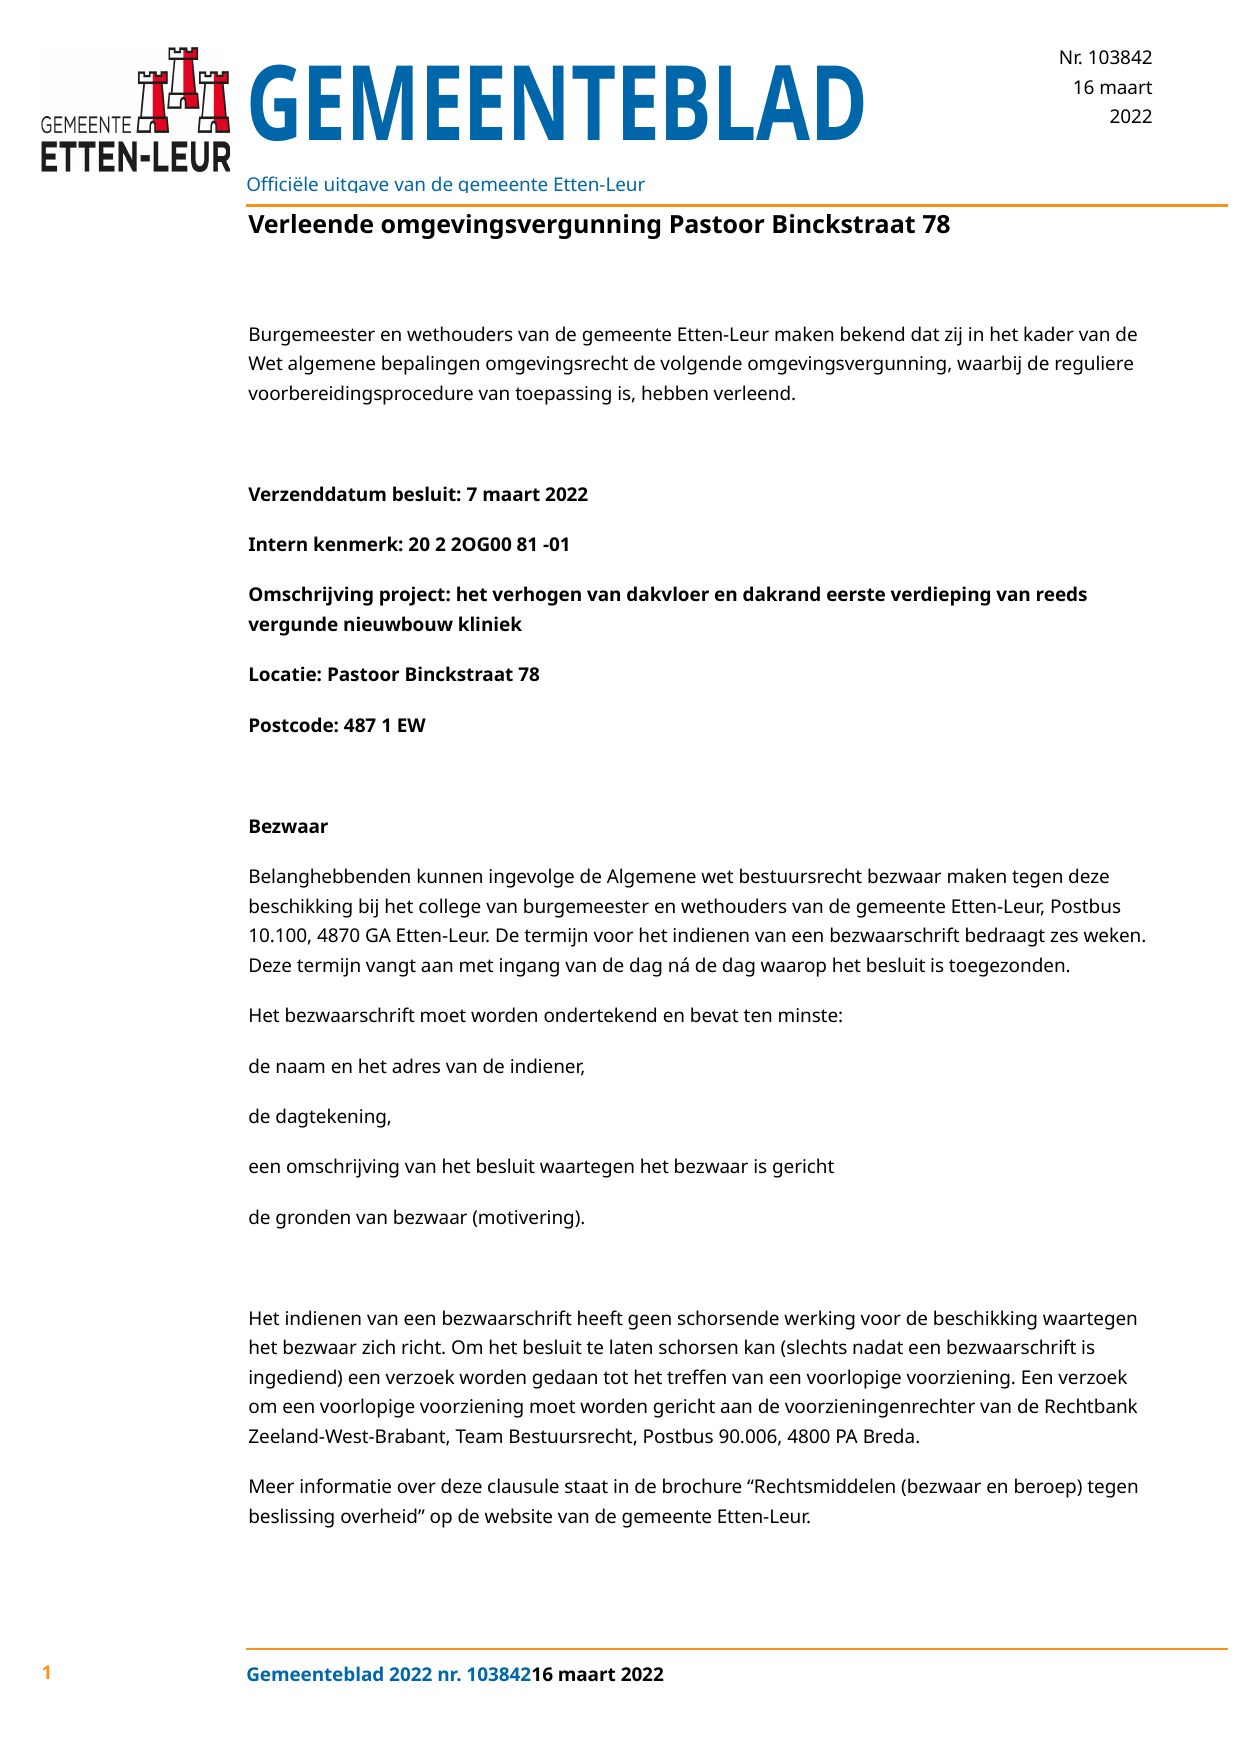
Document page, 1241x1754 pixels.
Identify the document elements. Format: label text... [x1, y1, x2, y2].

text Postcode: 487 1 EW [248, 712, 1152, 738]
text Meer informatie over deze clausule staat in de brochure “Rechtsmiddelen (bezwaar en beroep) tegen beslissing overheid” op de website van de gemeente Etten-Leur. [248, 1474, 1152, 1529]
text Belanghebbenden kunnen ingevolge de Algemene wet bestuursrecht bezwaar maken tegen deze beschikking bij het college van burgemeester en wethouders van de gemeente Etten-Leur, Postbus 10.100, 4870 GA Etten-Leur. De termijn voor het indienen van een bezwaarschrift bedraagt zes weken. Deze termijn vangt aan met ingang van de dag ná de dag waarop het besluit is toegezonden. [248, 863, 1152, 978]
text de gronden van bezwaar (motivering). [248, 1204, 1152, 1230]
text Verzenddatum besluit: 7 maart 2022 [248, 481, 1152, 506]
text Burgemeester en wethouders van de gemeente Etten-Leur maken bekend dat zij in het kader van de Wet algemene bepalingen omgevingsrecht de volgende omgevingsvergunning, waarbij de reguliere voorbereidingsprocedure van toepassing is, hebben verleend. [248, 321, 1152, 406]
text de dagtekening, [248, 1103, 1152, 1129]
text Omschrijving project: het verhogen van dakvloer en dakrand eerste verdieping van reeds vergunde nieuwbouw kliniek [248, 582, 1152, 637]
text Locatie: Pastoor Binckstraat 78 [248, 662, 1152, 687]
text Bezwaar [248, 813, 1152, 838]
text de naam en het adres van de indiener, [248, 1053, 1152, 1078]
picture [41, 47, 231, 172]
text een omschrijving van het besluit waartegen het bezwaar is gericht [248, 1154, 1152, 1179]
text Het bezwaarschrift moet worden ondertekend en bevat ten minste: [248, 1002, 1152, 1028]
text Verleende omgevingsvergunning Pastoor Binckstraat 78 [248, 207, 1152, 241]
text Intern kenmerk: 20 2 2OG00 81 -01 [248, 531, 1152, 557]
text Het indienen van een bezwaarschrift heeft geen schorsende werking voor de beschikking waartegen het bezwaar zich richt. Om het besluit te laten schorsen kan (slechts nadat een bezwaarschrift is ingediend) een verzoek worden gedaan tot het treffen van een voorlopige voorziening. Een verzoek om een voorlopige voorziening moet worden gericht aan de voorzieningenrechter van de Rechtbank Zeeland-West-Brabant, Team Bestuursrecht, Postbus 90.006, 4800 PA Breda. [248, 1305, 1152, 1449]
